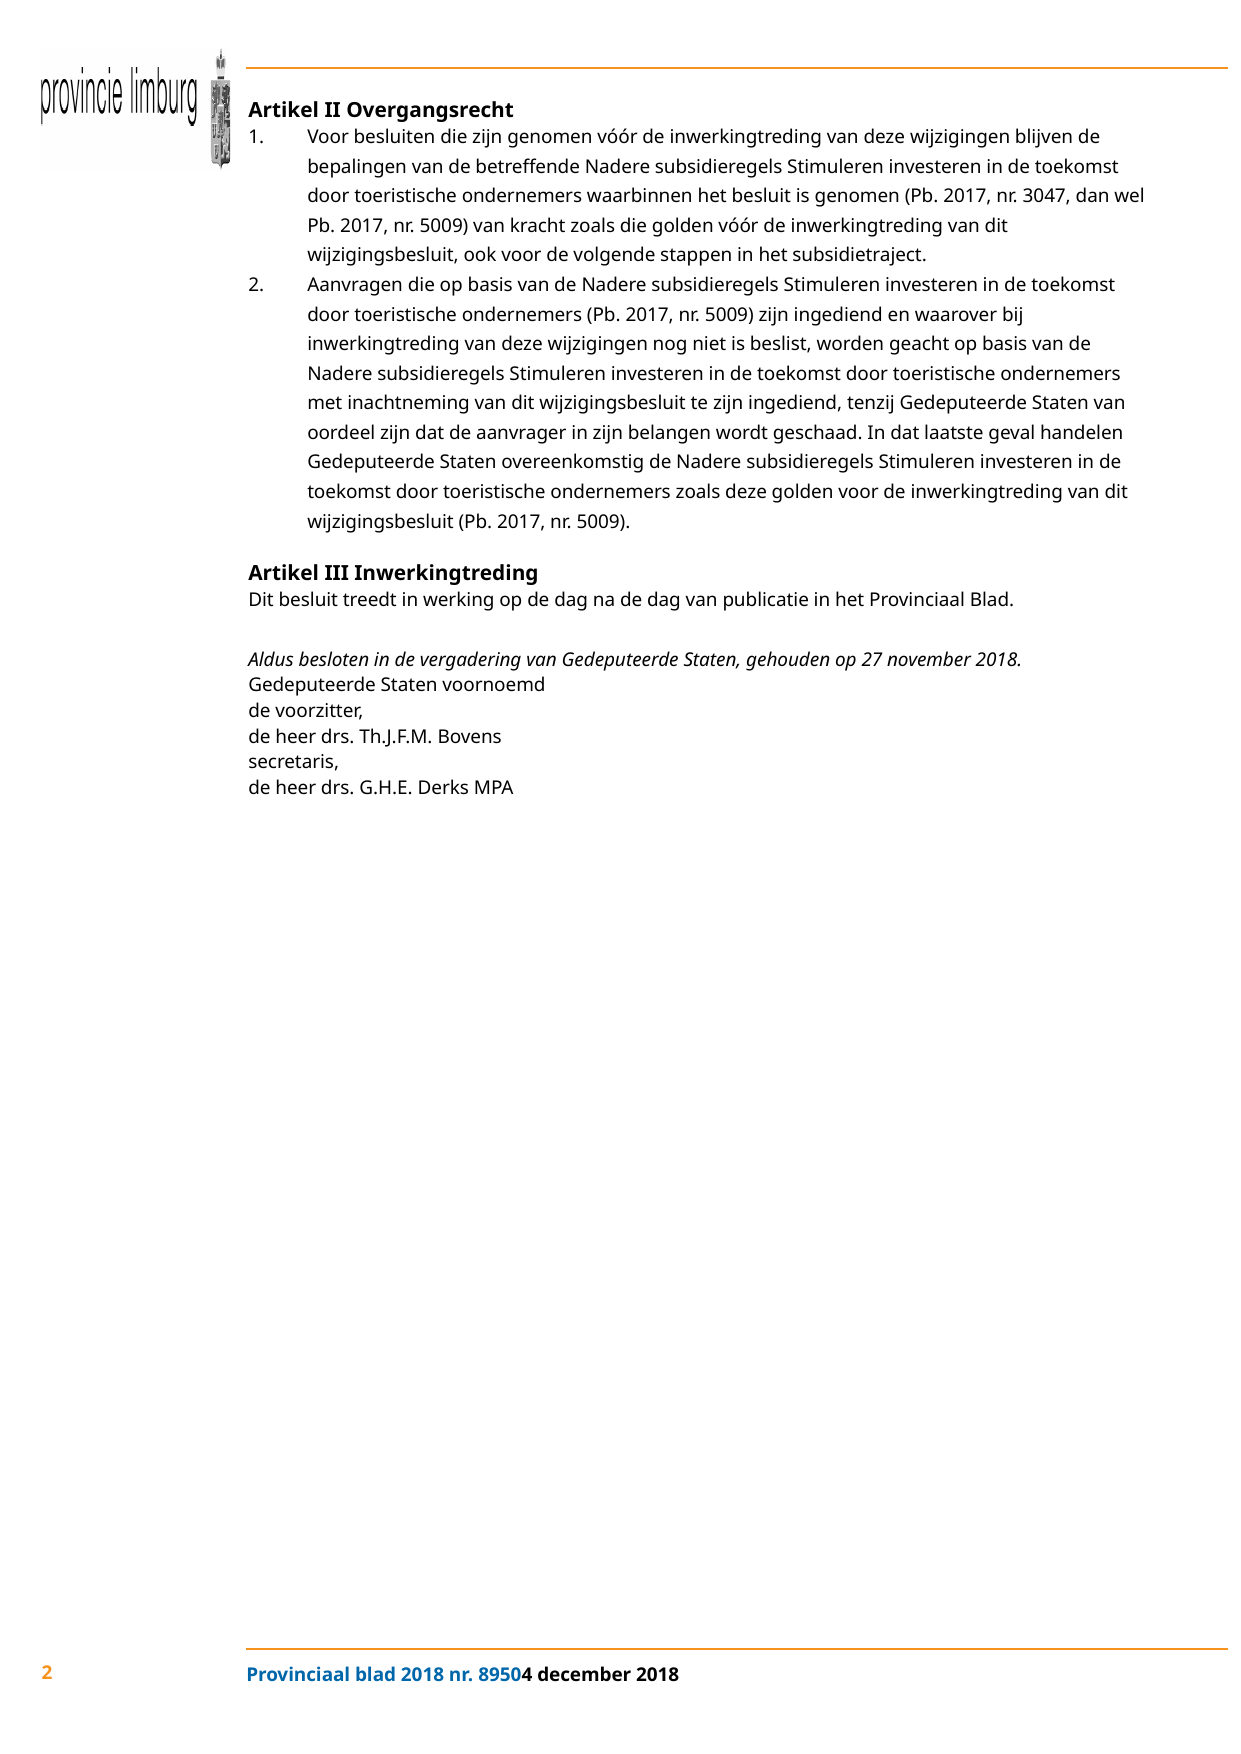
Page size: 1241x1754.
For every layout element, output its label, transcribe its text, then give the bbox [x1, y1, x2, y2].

text secretaris, [248, 749, 1152, 774]
picture [41, 47, 231, 172]
text de heer drs. G.H.E. Derks MPA [248, 774, 1152, 800]
text Aldus besloten in de vergadering van Gedeputeerde Staten, gehouden op 27 november 2018. [248, 646, 1152, 672]
text de voorzitter, [248, 697, 1152, 723]
text de heer drs. Th.J.F.M. Bovens [248, 723, 1152, 749]
list Aanvragen die op basis van de Nadere subsidieregels Stimuleren investeren in de toekomst door toeristische ondernemers (Pb. 2017, nr. 5009) zijn ingediend en waarover bij inwerkingtreding van deze wijzigingen nog niet is beslist, worden geacht op basis van de Nadere subsidieregels Stimuleren investeren in de toekomst door toeristische ondernemers met inachtneming van dit wijzigingsbesluit te zijn ingediend, tenzij Gedeputeerde Staten van oordeel zijn dat de aanvrager in zijn belangen wordt geschaad. In dat laatste geval handelen Gedeputeerde Staten overeenkomstig de Nadere subsidieregels Stimuleren investeren in de toekomst door toeristische ondernemers zoals deze golden voor de inwerkingtreding van dit wijzigingsbesluit (Pb. 2017, nr. 5009). [248, 271, 1152, 533]
list Voor besluiten die zijn genomen vóór de inwerkingtreding van deze wijzigingen blijven de bepalingen van de betreffende Nadere subsidieregels Stimuleren investeren in de toekomst door toeristische ondernemers waarbinnen het besluit is genomen (Pb. 2017, nr. 3047, dan wel Pb. 2017, nr. 5009) van kracht zoals die golden vóór de inwerkingtreding van dit wijzigingsbesluit, ook voor de volgende stappen in het subsidietraject. [248, 123, 1152, 267]
text Artikel III Inwerkingtreding [248, 558, 1152, 587]
text Gedeputeerde Staten voornoemd [248, 672, 1152, 697]
text Artikel II Overgangsrecht [248, 95, 1152, 123]
text Dit besluit treedt in werking op de dag na de dag van publicatie in het Provinciaal Blad. [248, 587, 1152, 612]
